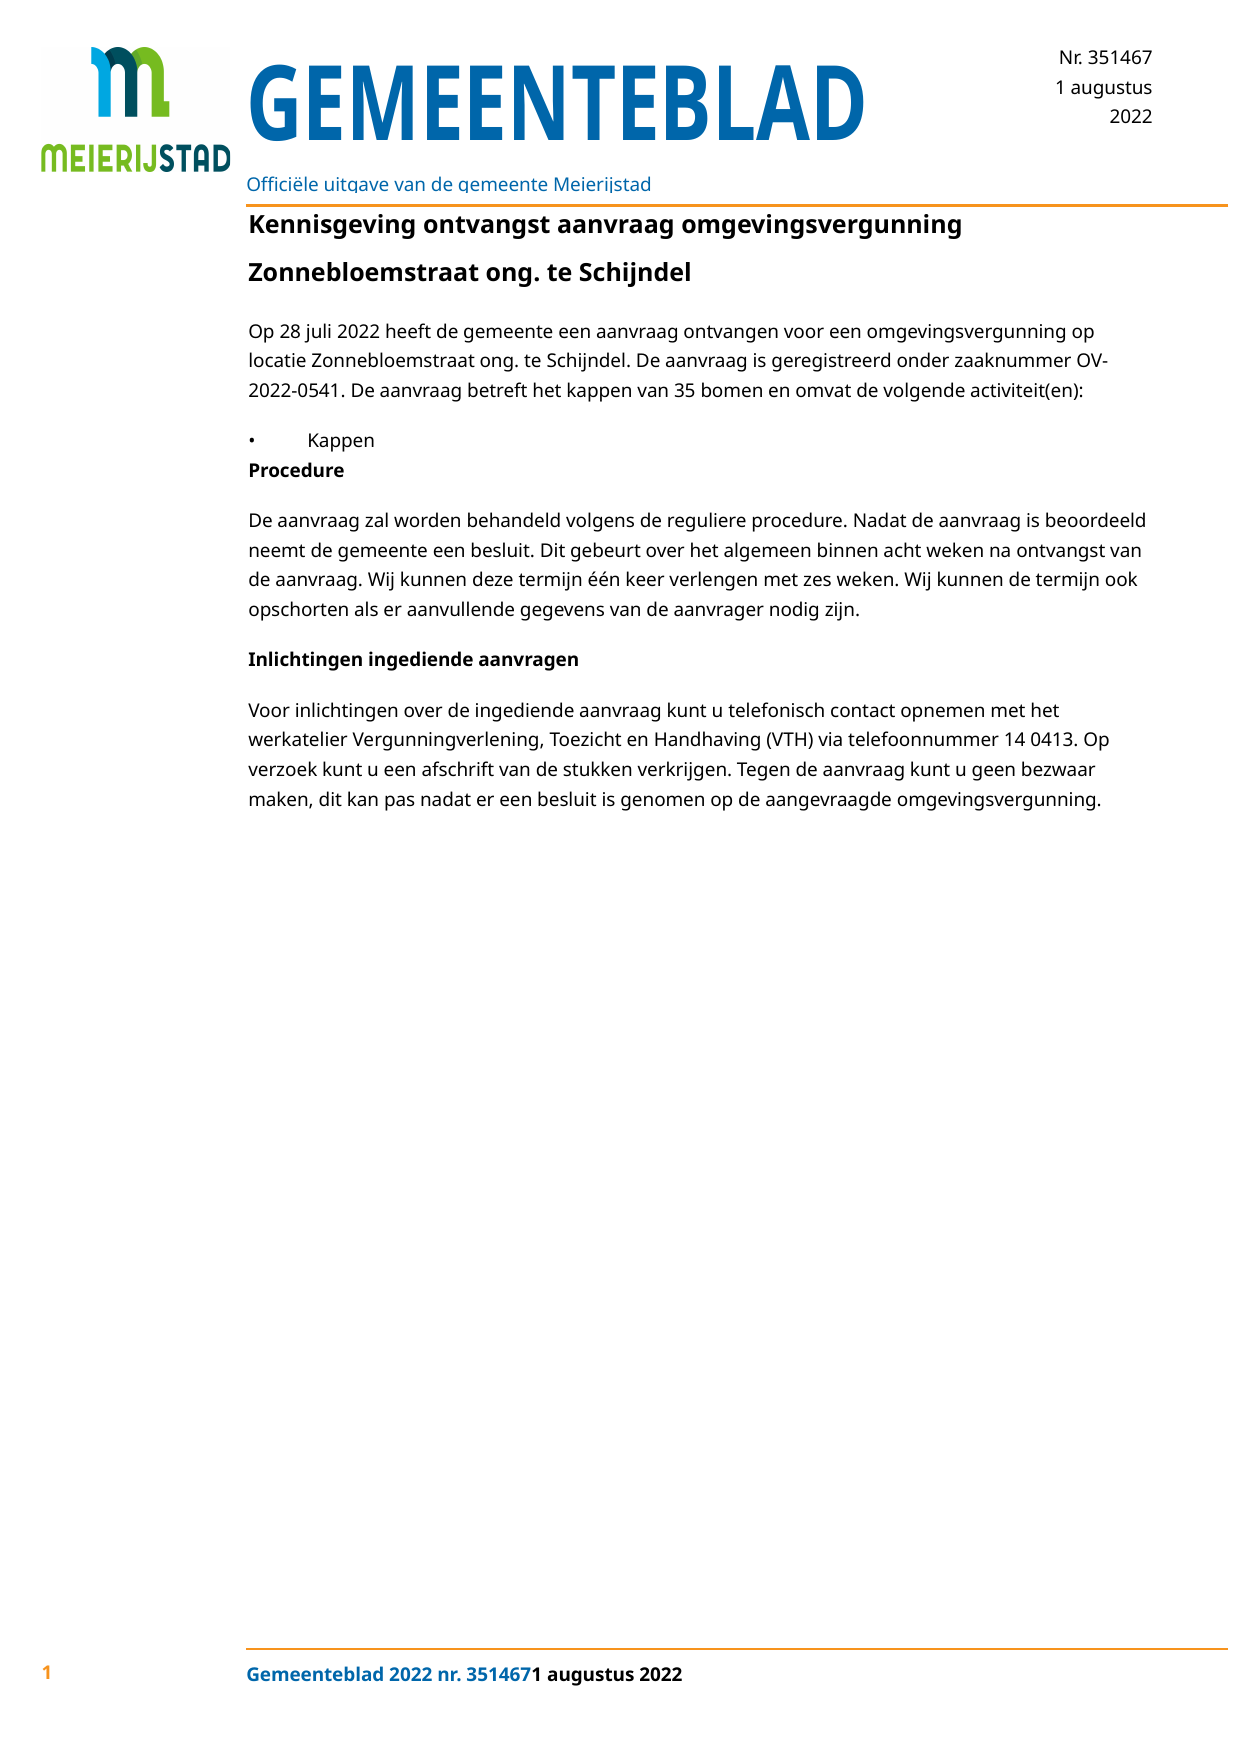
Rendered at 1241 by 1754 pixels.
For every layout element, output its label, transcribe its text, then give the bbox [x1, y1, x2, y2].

text De aanvraag zal worden behandeld volgens de reguliere procedure. Nadat de aanvraag is beoordeeld neemt de gemeente een besluit. Dit gebeurt over het algemeen binnen acht weken na ontvangst van de aanvraag. Wij kunnen deze termijn één keer verlengen met zes weken. Wij kunnen de termijn ook opschorten als er aanvullende gegevens van de aanvrager nodig zijn. [248, 507, 1152, 622]
text Inlichtingen ingediende aanvragen [248, 647, 1152, 672]
picture [41, 47, 231, 172]
list Kappen [248, 427, 1152, 453]
text Voor inlichtingen over de ingediende aanvraag kunt u telefonisch contact opnemen met het werkatelier Vergunningverlening, Toezicht en Handhaving (VTH) via telefoonnummer 14 0413. Op verzoek kunt u een afschrift van de stukken verkrijgen. Tegen de aanvraag kunt u geen bezwaar maken, dit kan pas nadat er een besluit is genomen op de aangevraagde omgevingsvergunning. [248, 697, 1152, 812]
text Procedure [248, 457, 1152, 483]
text Kennisgeving ontvangst aanvraag omgevingsvergunning Zonnebloemstraat ong. te Schijndel [248, 207, 1152, 288]
text Op 28 juli 2022 heeft de gemeente een aanvraag ontvangen voor een omgevingsvergunning op locatie Zonnebloemstraat ong. te Schijndel. De aanvraag is geregistreerd onder zaaknummer OV-2022-0541. De aanvraag betreft het kappen van 35 bomen en omvat de volgende activiteit(en): [248, 318, 1152, 403]
